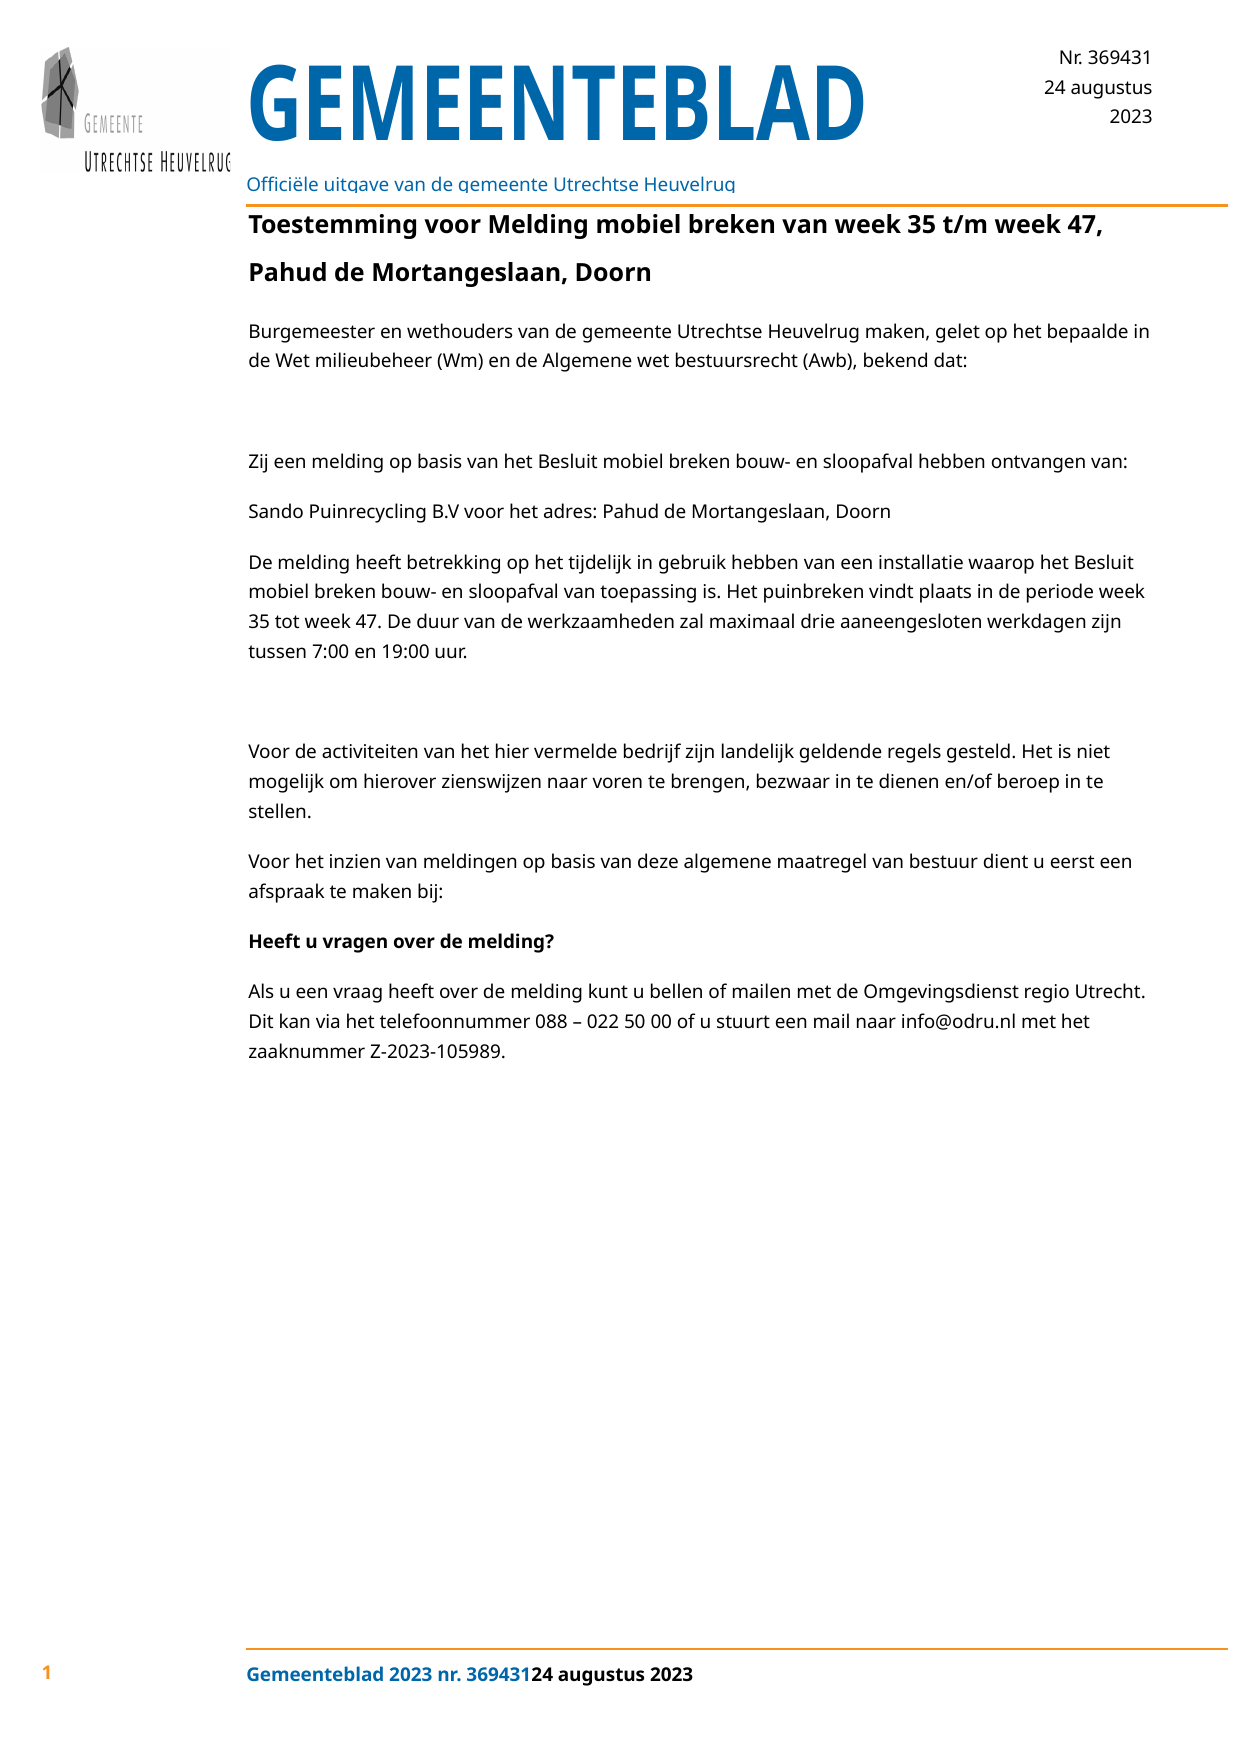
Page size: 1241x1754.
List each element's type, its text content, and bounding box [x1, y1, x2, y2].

text De melding heeft betrekking op het tijdelijk in gebruik hebben van een installatie waarop het Besluit mobiel breken bouw- en sloopafval van toepassing is. Het puinbreken vindt plaats in de periode week 35 tot week 47. De duur van de werkzaamheden zal maximaal drie aaneengesloten werkdagen zijn tussen 7:00 en 19:00 uur. [248, 549, 1152, 664]
text Zij een melding op basis van het Besluit mobiel breken bouw- en sloopafval hebben ontvangen van: [248, 448, 1152, 474]
text Voor de activiteiten van het hier vermelde bedrijf zijn landelijk geldende regels gesteld. Het is niet mogelijk om hierover zienswijzen naar voren te brengen, bezwaar in te dienen en/of beroep in te stellen. [248, 739, 1152, 824]
text Toestemming voor Melding mobiel breken van week 35 t/m week 47, Pahud de Mortangeslaan, Doorn [248, 207, 1152, 288]
text Sando Puinrecycling B.V voor het adres: Pahud de Mortangeslaan, Doorn [248, 499, 1152, 524]
text Burgemeester en wethouders van de gemeente Utrechtse Heuvelrug maken, gelet op het bepaalde in de Wet milieubeheer (Wm) en de Algemene wet bestuursrecht (Awb), bekend dat: [248, 318, 1152, 373]
text Heeft u vragen over de melding? [248, 928, 1152, 954]
text Voor het inzien van meldingen op basis van deze algemene maatregel van bestuur dient u eerst een afspraak te maken bij: [248, 848, 1152, 904]
text Als u een vraag heeft over de melding kunt u bellen of mailen met de Omgevingsdienst regio Utrecht. Dit kan via het telefoonnummer 088 – 022 50 00 of u stuurt een mail naar info@odru.nl met het zaaknummer Z-2023-105989. [248, 979, 1152, 1064]
picture [41, 47, 231, 172]
